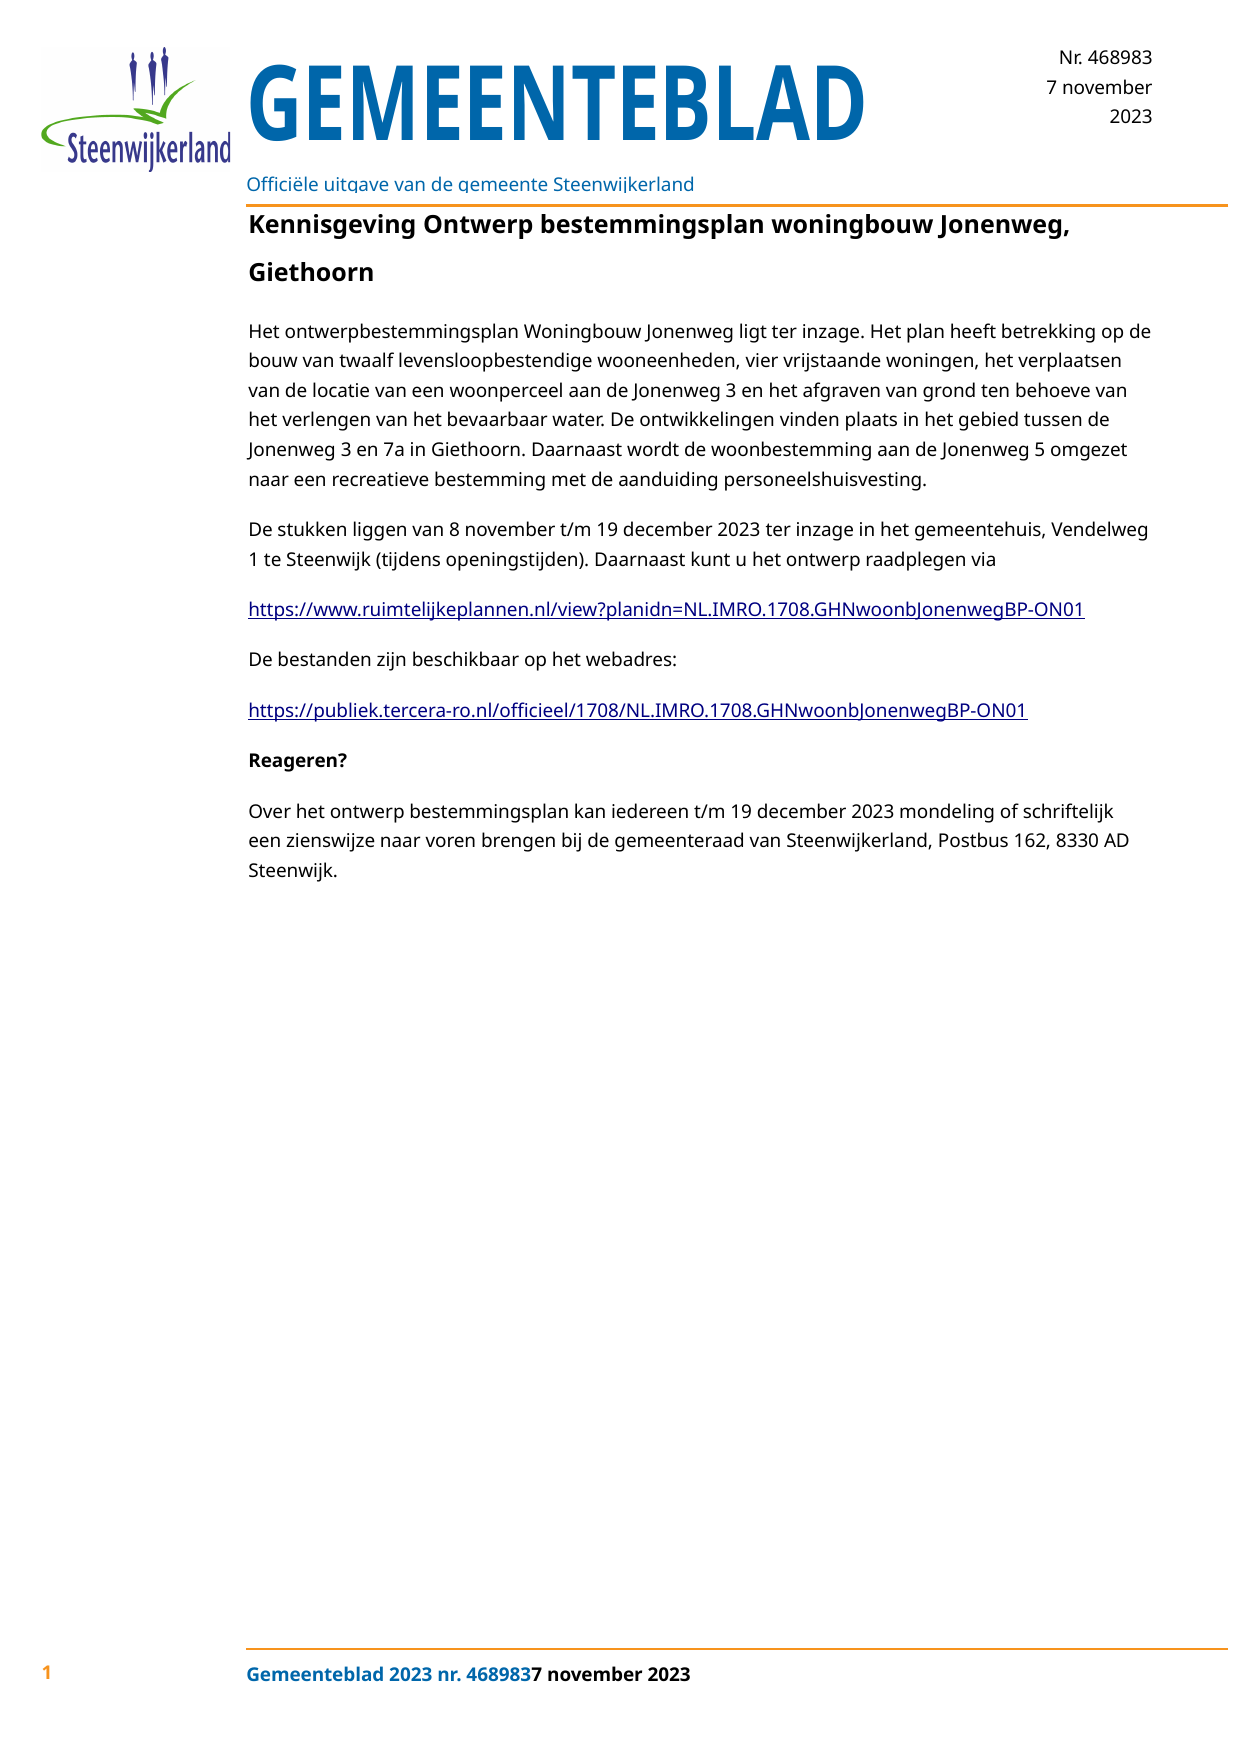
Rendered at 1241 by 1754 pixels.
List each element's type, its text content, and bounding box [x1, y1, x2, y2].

text Over het ontwerp bestemmingsplan kan iedereen t/m 19 december 2023 mondeling of schriftelijk een zienswijze naar voren brengen bij de gemeenteraad van Steenwijkerland, Postbus 162, 8330 AD Steenwijk. [248, 798, 1152, 883]
text De stukken liggen van 8 november t/m 19 december 2023 ter inzage in het gemeentehuis, Vendelweg 1 te Steenwijk (tijdens openingstijden). Daarnaast kunt u het ontwerp raadplegen via [248, 516, 1152, 572]
text https://publiek.tercera-ro.nl/officieel/1708/NL.IMRO.1708.GHNwoonbJonenwegBP-ON01 [248, 697, 1152, 723]
text Kennisgeving Ontwerp bestemmingsplan woningbouw Jonenweg, Giethoorn [248, 207, 1152, 288]
picture [41, 47, 231, 172]
text Het ontwerpbestemmingsplan Woningbouw Jonenweg ligt ter inzage. Het plan heeft betrekking op de bouw van twaalf levensloopbestendige wooneenheden, vier vrijstaande woningen, het verplaatsen van de locatie van een woonperceel aan de Jonenweg 3 en het afgraven van grond ten behoeve van het verlengen van het bevaarbaar water. De ontwikkelingen vinden plaats in het gebied tussen de Jonenweg 3 en 7a in Giethoorn. Daarnaast wordt de woonbestemming aan de Jonenweg 5 omgezet naar een recreatieve bestemming met de aanduiding personeelshuisvesting. [248, 318, 1152, 492]
text Reageren? [248, 747, 1152, 773]
text De bestanden zijn beschikbaar op het webadres: [248, 647, 1152, 672]
text https://www.ruimtelijkeplannen.nl/view?planidn=NL.IMRO.1708.GHNwoonbJonenwegBP-ON01 [248, 596, 1152, 622]
